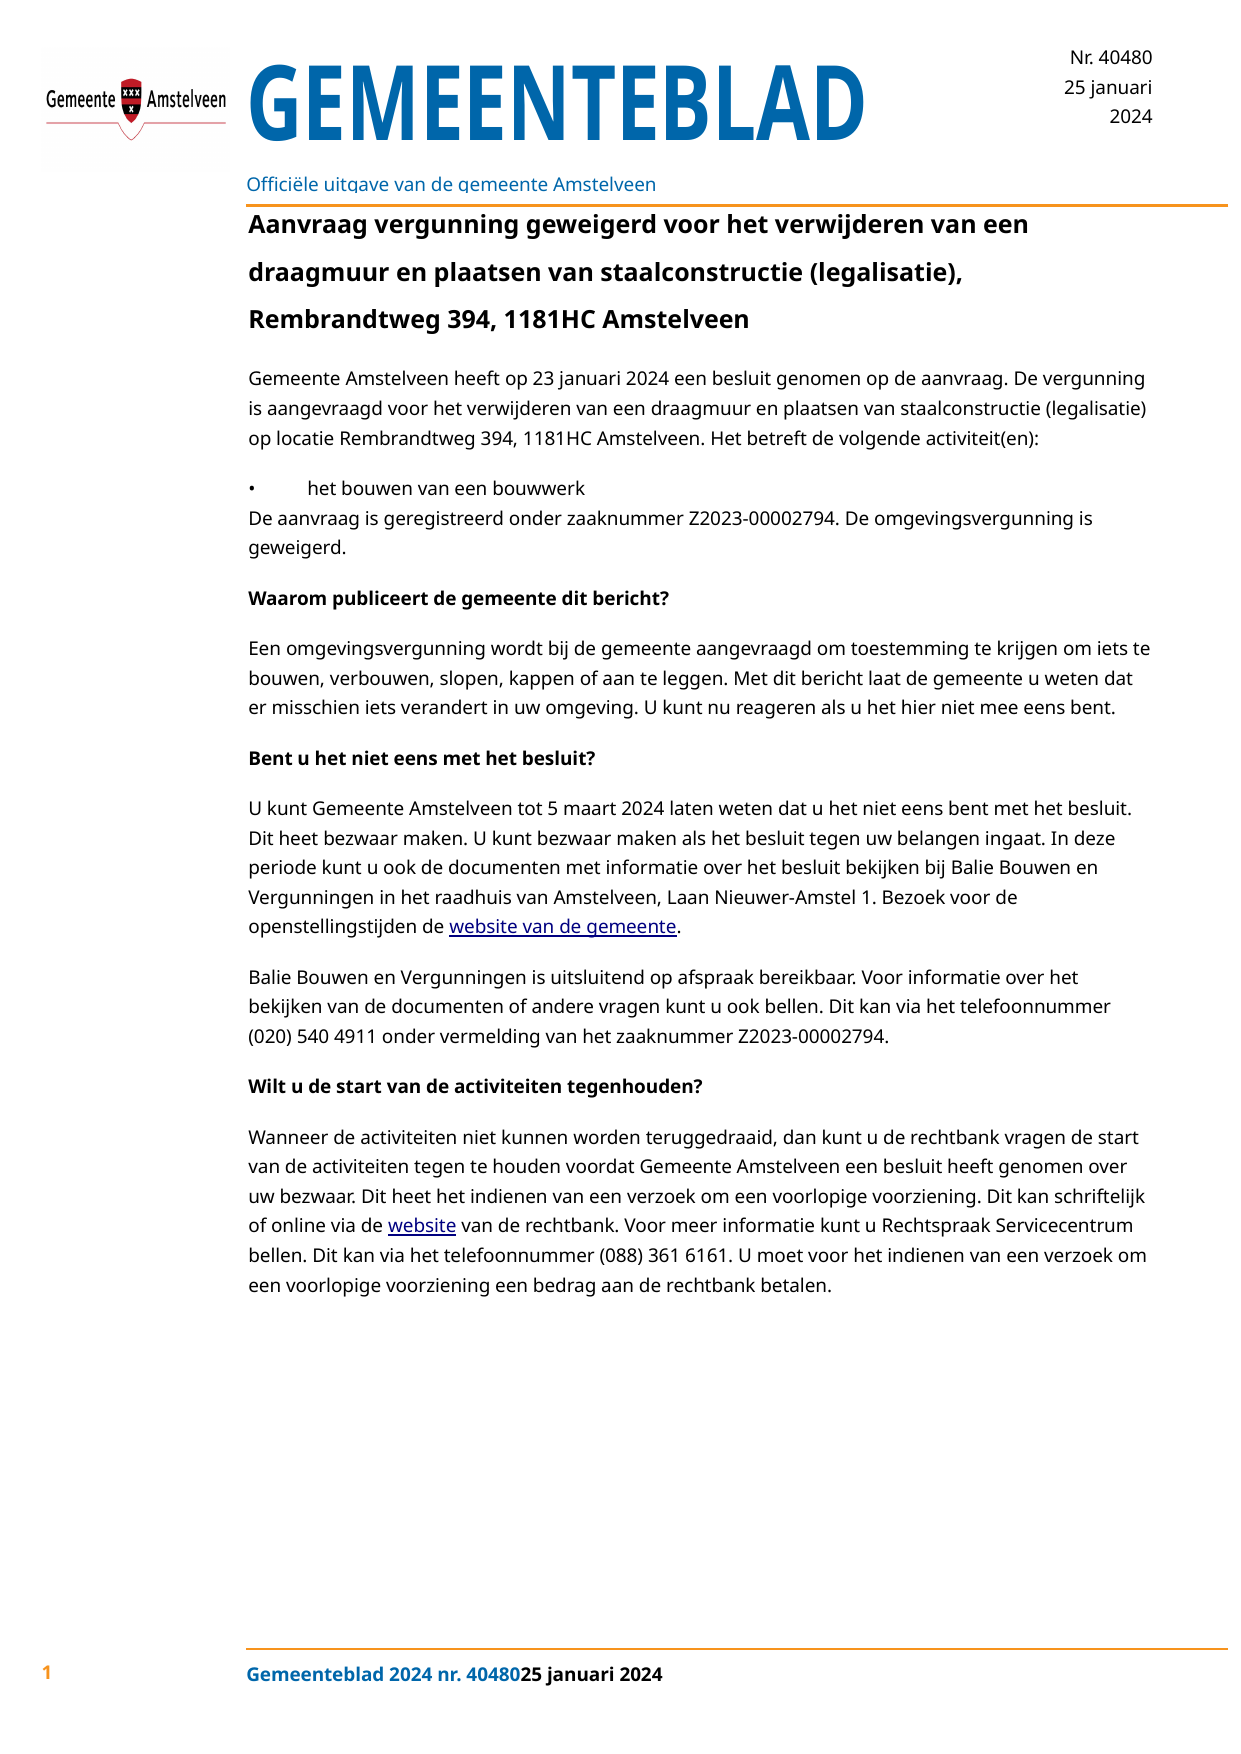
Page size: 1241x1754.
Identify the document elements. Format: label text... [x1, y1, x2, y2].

text Gemeente Amstelveen heeft op 23 januari 2024 een besluit genomen op de aanvraag. De vergunning is aangevraagd voor het verwijderen van een draagmuur en plaatsen van staalconstructie (legalisatie) op locatie Rembrandtweg 394, 1181HC Amstelveen. Het betreft de volgende activiteit(en): [248, 366, 1152, 450]
text Wanneer de activiteiten niet kunnen worden teruggedraaid, dan kunt u de rechtbank vragen de start van de activiteiten tegen te houden voordat Gemeente Amstelveen een besluit heeft genomen over uw bezwaar. Dit heet het indienen van een verzoek om een voorlopige voorziening. Dit kan schriftelijk of online via de website van de rechtbank. Voor meer informatie kunt u Rechtspraak Servicecentrum bellen. Dit kan via het telefoonnummer (088) 361 6161. U moet voor het indienen van een verzoek om een voorlopige voorziening een bedrag aan de rechtbank betalen. [248, 1124, 1152, 1297]
list het bouwen van een bouwwerk [248, 475, 1152, 501]
text Wilt u de start van de activiteiten tegenhouden? [248, 1073, 1152, 1099]
text Waarom publiceert de gemeente dit bericht? [248, 585, 1152, 610]
text Balie Bouwen en Vergunningen is uitsluitend op afspraak bereikbaar. Voor informatie over het bekijken van de documenten of andere vragen kunt u ook bellen. Dit kan via het telefoonnummer (020) 540 4911 onder vermelding van het zaaknummer Z2023-00002794. [248, 964, 1152, 1049]
picture [41, 47, 231, 172]
text U kunt Gemeente Amstelveen tot 5 maart 2024 laten weten dat u het niet eens bent met het besluit. Dit heet bezwaar maken. U kunt bezwaar maken als het besluit tegen uw belangen ingaat. In deze periode kunt u ook de documenten met informatie over het besluit bekijken bij Balie Bouwen en Vergunningen in het raadhuis van Amstelveen, Laan Nieuwer-Amstel 1. Bezoek voor de openstellingstijden de website van de gemeente. [248, 795, 1152, 939]
text Een omgevingsvergunning wordt bij de gemeente aangevraagd om toestemming te krijgen om iets te bouwen, verbouwen, slopen, kappen of aan te leggen. Met dit bericht laat de gemeente u weten dat er misschien iets verandert in uw omgeving. U kunt nu reageren als u het hier niet mee eens bent. [248, 635, 1152, 720]
text Bent u het niet eens met het besluit? [248, 745, 1152, 770]
text De aanvraag is geregistreerd onder zaaknummer Z2023-00002794. De omgevingsvergunning is geweigerd. [248, 505, 1152, 560]
text Aanvraag vergunning geweigerd voor het verwijderen van een draagmuur en plaatsen van staalconstructie (legalisatie), Rembrandtweg 394, 1181HC Amstelveen [248, 207, 1152, 336]
